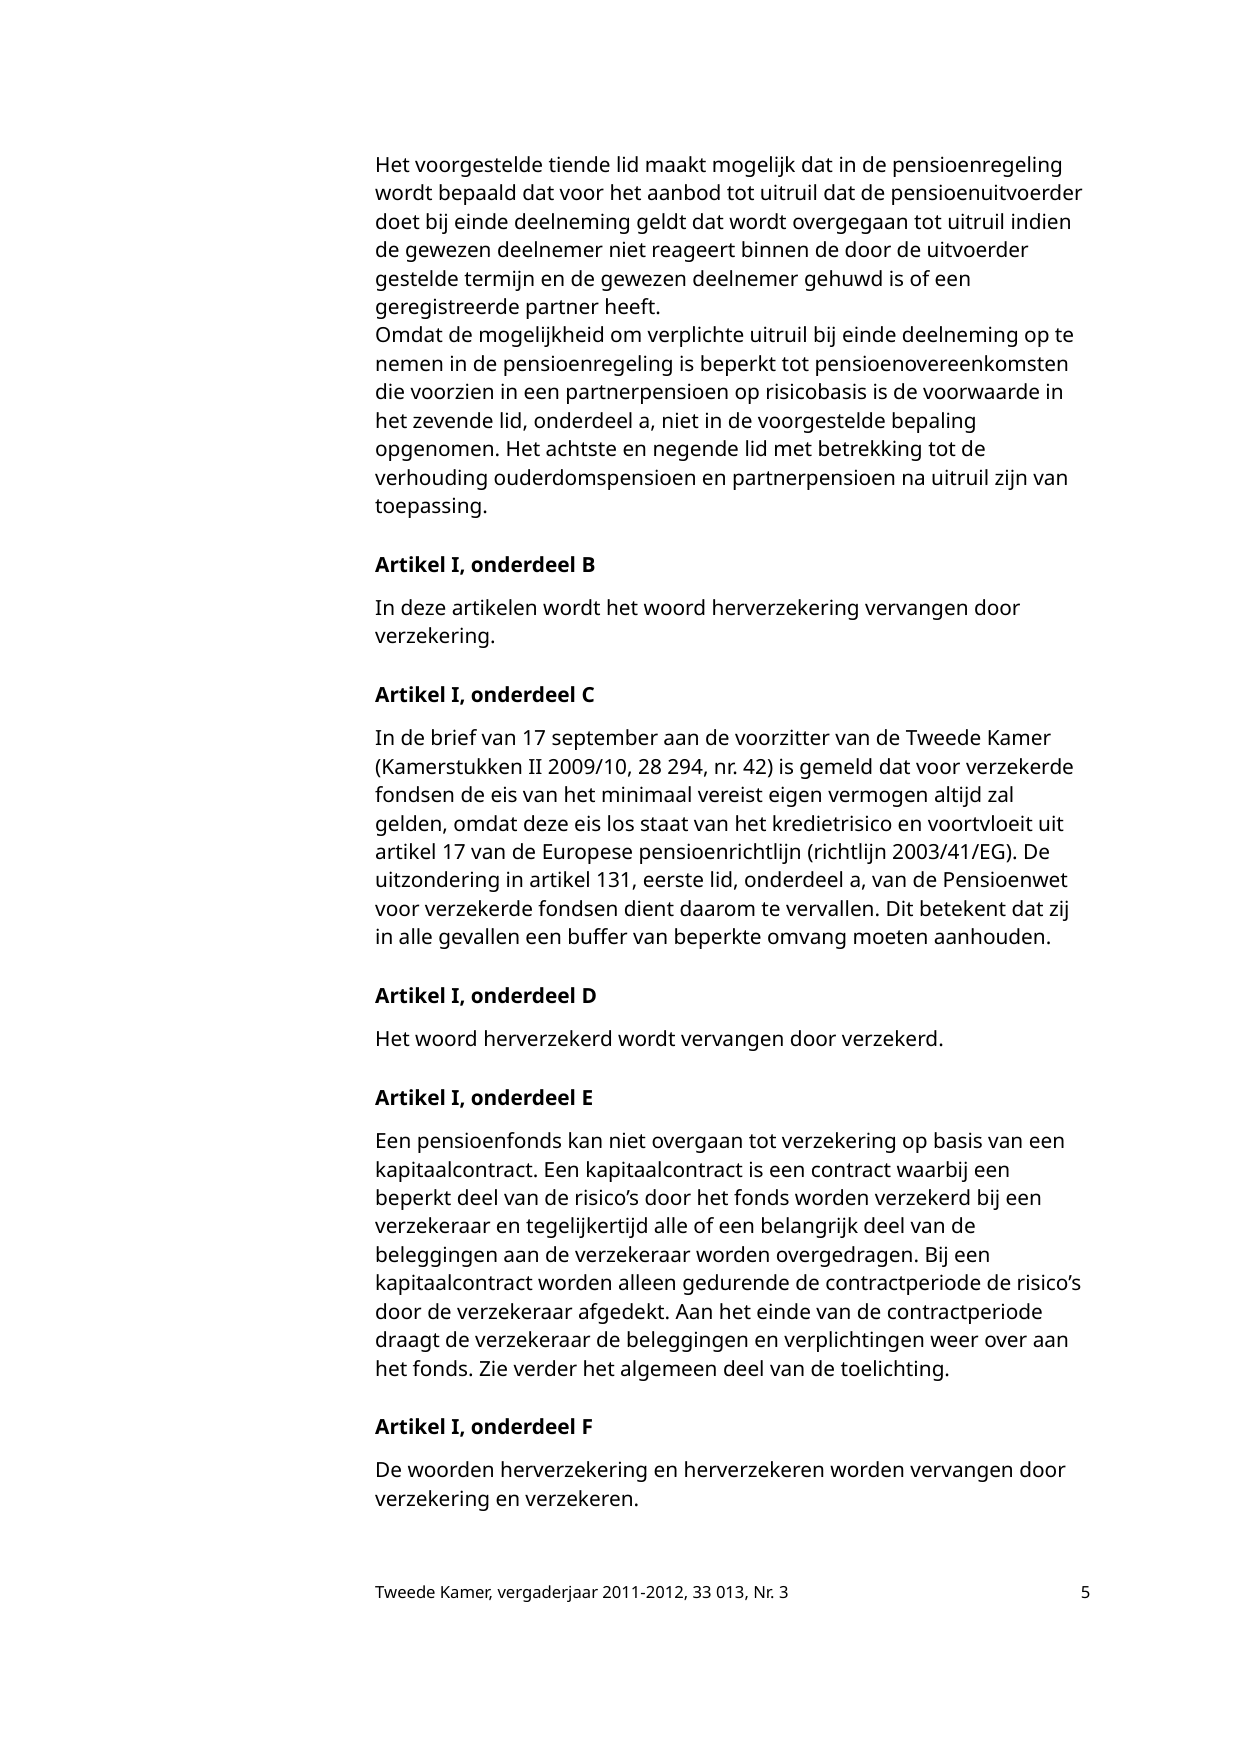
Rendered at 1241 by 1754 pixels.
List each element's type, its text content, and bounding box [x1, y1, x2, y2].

text Het woord herverzekerd wordt vervangen door verzekerd. [375, 1024, 1090, 1053]
text De woorden herverzekering en herverzekeren worden vervangen door verzekering en verzekeren. [375, 1456, 1090, 1512]
text Het voorgestelde tiende lid maakt mogelijk dat in de pensioenregeling wordt bepaald dat voor het aanbod tot uitruil dat de pensioenuitvoerder doet bij einde deelneming geldt dat wordt overgegaan tot uitruil indien de gewezen deelnemer niet reageert binnen de door de uitvoerder gestelde termijn en de gewezen deelnemer gehuwd is of een geregistreerde partner heeft. [375, 150, 1090, 321]
text Artikel I, onderdeel B [375, 550, 1090, 578]
text Artikel I, onderdeel D [375, 981, 1090, 1009]
text In de brief van 17 september aan de voorzitter van de Tweede Kamer (Kamerstukken II 2009/10, 28 294, nr. 42) is gemeld dat voor verzekerde fondsen de eis van het minimaal vereist eigen vermogen altijd zal gelden, omdat deze eis los staat van het kredietrisico en voortvloeit uit artikel 17 van de Europese pensioenrichtlijn (richtlijn 2003/41/EG). De uitzondering in artikel 131, eerste lid, onderdeel a, van de Pensioenwet voor verzekerde fondsen dient daarom te vervallen. Dit betekent dat zij in alle gevallen een buffer van beperkte omvang moeten aanhouden. [375, 723, 1090, 951]
text Artikel I, onderdeel E [375, 1083, 1090, 1111]
text Artikel I, onderdeel C [375, 680, 1090, 708]
text In deze artikelen wordt het woord herverzekering vervangen door verzekering. [375, 593, 1090, 650]
text Omdat de mogelijkheid om verplichte uitruil bij einde deelneming op te nemen in de pensioenregeling is beperkt tot pensioenovereenkomsten die voorzien in een partnerpensioen op risicobasis is de voorwaarde in het zevende lid, onderdeel a, niet in de voorgestelde bepaling opgenomen. Het achtste en negende lid met betrekking tot de verhouding ouderdomspensioen en partnerpensioen na uitruil zijn van toepassing. [375, 321, 1090, 520]
text Een pensioenfonds kan niet overgaan tot verzekering op basis van een kapitaalcontract. Een kapitaalcontract is een contract waarbij een beperkt deel van de risico’s door het fonds worden verzekerd bij een verzekeraar en tegelijkertijd alle of een belangrijk deel van de beleggingen aan de verzekeraar worden overgedragen. Bij een kapitaalcontract worden alleen gedurende de contractperiode de risico’s door de verzekeraar afgedekt. Aan het einde van de contractperiode draagt de verzekeraar de beleggingen en verplichtingen weer over aan het fonds. Zie verder het algemeen deel van de toelichting. [375, 1126, 1090, 1382]
text Artikel I, onderdeel F [375, 1412, 1090, 1441]
